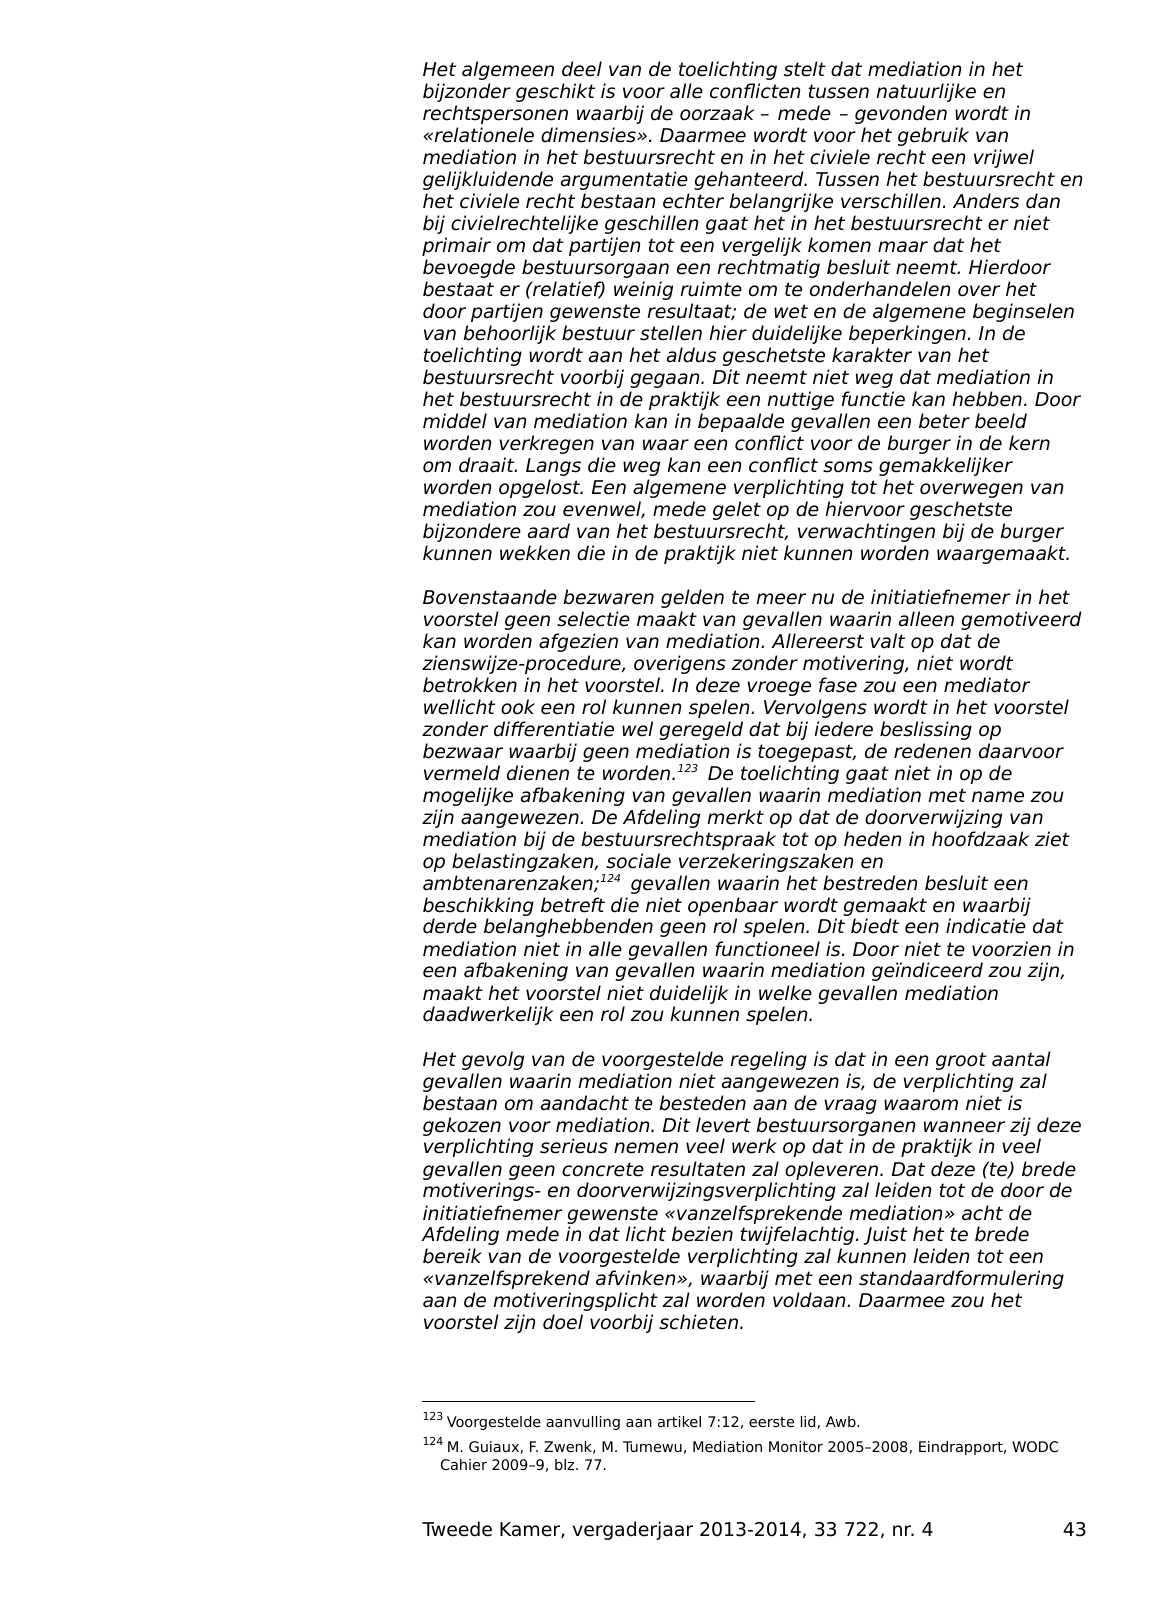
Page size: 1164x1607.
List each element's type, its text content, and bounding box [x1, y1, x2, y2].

text M. Guiaux, F. Zwenk, M. Tumewu, Mediation Monitor 2005–2008, Eindrapport, WODC Cahier 2009–9, blz. 77. [422, 1435, 1087, 1474]
text Het algemeen deel van de toelichting stelt dat mediation in het bijzonder geschikt is voor alle conflicten tussen natuurlijke en rechtspersonen waarbij de oorzaak – mede – gevonden wordt in «relationele dimensies». Daarmee wordt voor het gebruik van mediation in het bestuursrecht en in het civiele recht een vrijwel gelijkluidende argumentatie gehanteerd. Tussen het bestuursrecht en het civiele recht bestaan echter belangrijke verschillen. Anders dan bij civielrechtelijke geschillen gaat het in het bestuursrecht er niet primair om dat partijen tot een vergelijk komen maar dat het bevoegde bestuursorgaan een rechtmatig besluit neemt. Hierdoor bestaat er (relatief) weinig ruimte om te onderhandelen over het door partijen gewenste resultaat; de wet en de algemene beginselen van behoorlijk bestuur stellen hier duidelijke beperkingen. In de toelichting wordt aan het aldus geschetste karakter van het bestuursrecht voorbij gegaan. Dit neemt niet weg dat mediation in het bestuursrecht in de praktijk een nuttige functie kan hebben. Door middel van mediation kan in bepaalde gevallen een beter beeld worden verkregen van waar een conflict voor de burger in de kern om draait. Langs die weg kan een conflict soms gemakkelijker worden opgelost. Een algemene verplichting tot het overwegen van mediation zou evenwel, mede gelet op de hiervoor geschetste bijzondere aard van het bestuursrecht, verwachtingen bij de burger kunnen wekken die in de praktijk niet kunnen worden waargemaakt. [422, 59, 1087, 564]
text Het gevolg van de voorgestelde regeling is dat in een groot aantal gevallen waarin mediation niet aangewezen is, de verplichting zal bestaan om aandacht te besteden aan de vraag waarom niet is gekozen voor mediation. Dit levert bestuursorganen wanneer zij deze verplichting serieus nemen veel werk op dat in de praktijk in veel gevallen geen concrete resultaten zal opleveren. Dat deze (te) brede motiverings- en doorverwijzingsverplichting zal leiden tot de door de initiatiefnemer gewenste «vanzelfsprekende mediation» acht de Afdeling mede in dat licht bezien twijfelachtig. Juist het te brede bereik van de voorgestelde verplichting zal kunnen leiden tot een «vanzelfsprekend afvinken», waarbij met een standaardformulering aan de motiveringsplicht zal worden voldaan. Daarmee zou het voorstel zijn doel voorbij schieten. [422, 1048, 1087, 1334]
text Bovenstaande bezwaren gelden te meer nu de initiatiefnemer in het voorstel geen selectie maakt van gevallen waarin alleen gemotiveerd kan worden afgezien van mediation. Allereerst valt op dat de zienswijze-procedure, overigens zonder motivering, niet wordt betrokken in het voorstel. In deze vroege fase zou een mediator wellicht ook een rol kunnen spelen. Vervolgens wordt in het voorstel zonder differentiatie wel geregeld dat bij iedere beslissing op bezwaar waarbij geen mediation is toegepast, de redenen daarvoor vermeld dienen te worden. De toelichting gaat niet in op de mogelijke afbakening van gevallen waarin mediation met name zou zijn aangewezen. De Afdeling merkt op dat de doorverwijzing van mediation bij de bestuursrechtspraak tot op heden in hoofdzaak ziet op belastingzaken, sociale verzekeringszaken en ambtenarenzaken; gevallen waarin het bestreden besluit een beschikking betreft die niet openbaar wordt gemaakt en waarbij derde belanghebbenden geen rol spelen. Dit biedt een indicatie dat mediation niet in alle gevallen functioneel is. Door niet te voorzien in een afbakening van gevallen waarin mediation geïndiceerd zou zijn, maakt het voorstel niet duidelijk in welke gevallen mediation daadwerkelijk een rol zou kunnen spelen. [422, 587, 1087, 1026]
text Voorgestelde aanvulling aan artikel 7:12, eerste lid, Awb. [422, 1410, 1087, 1432]
